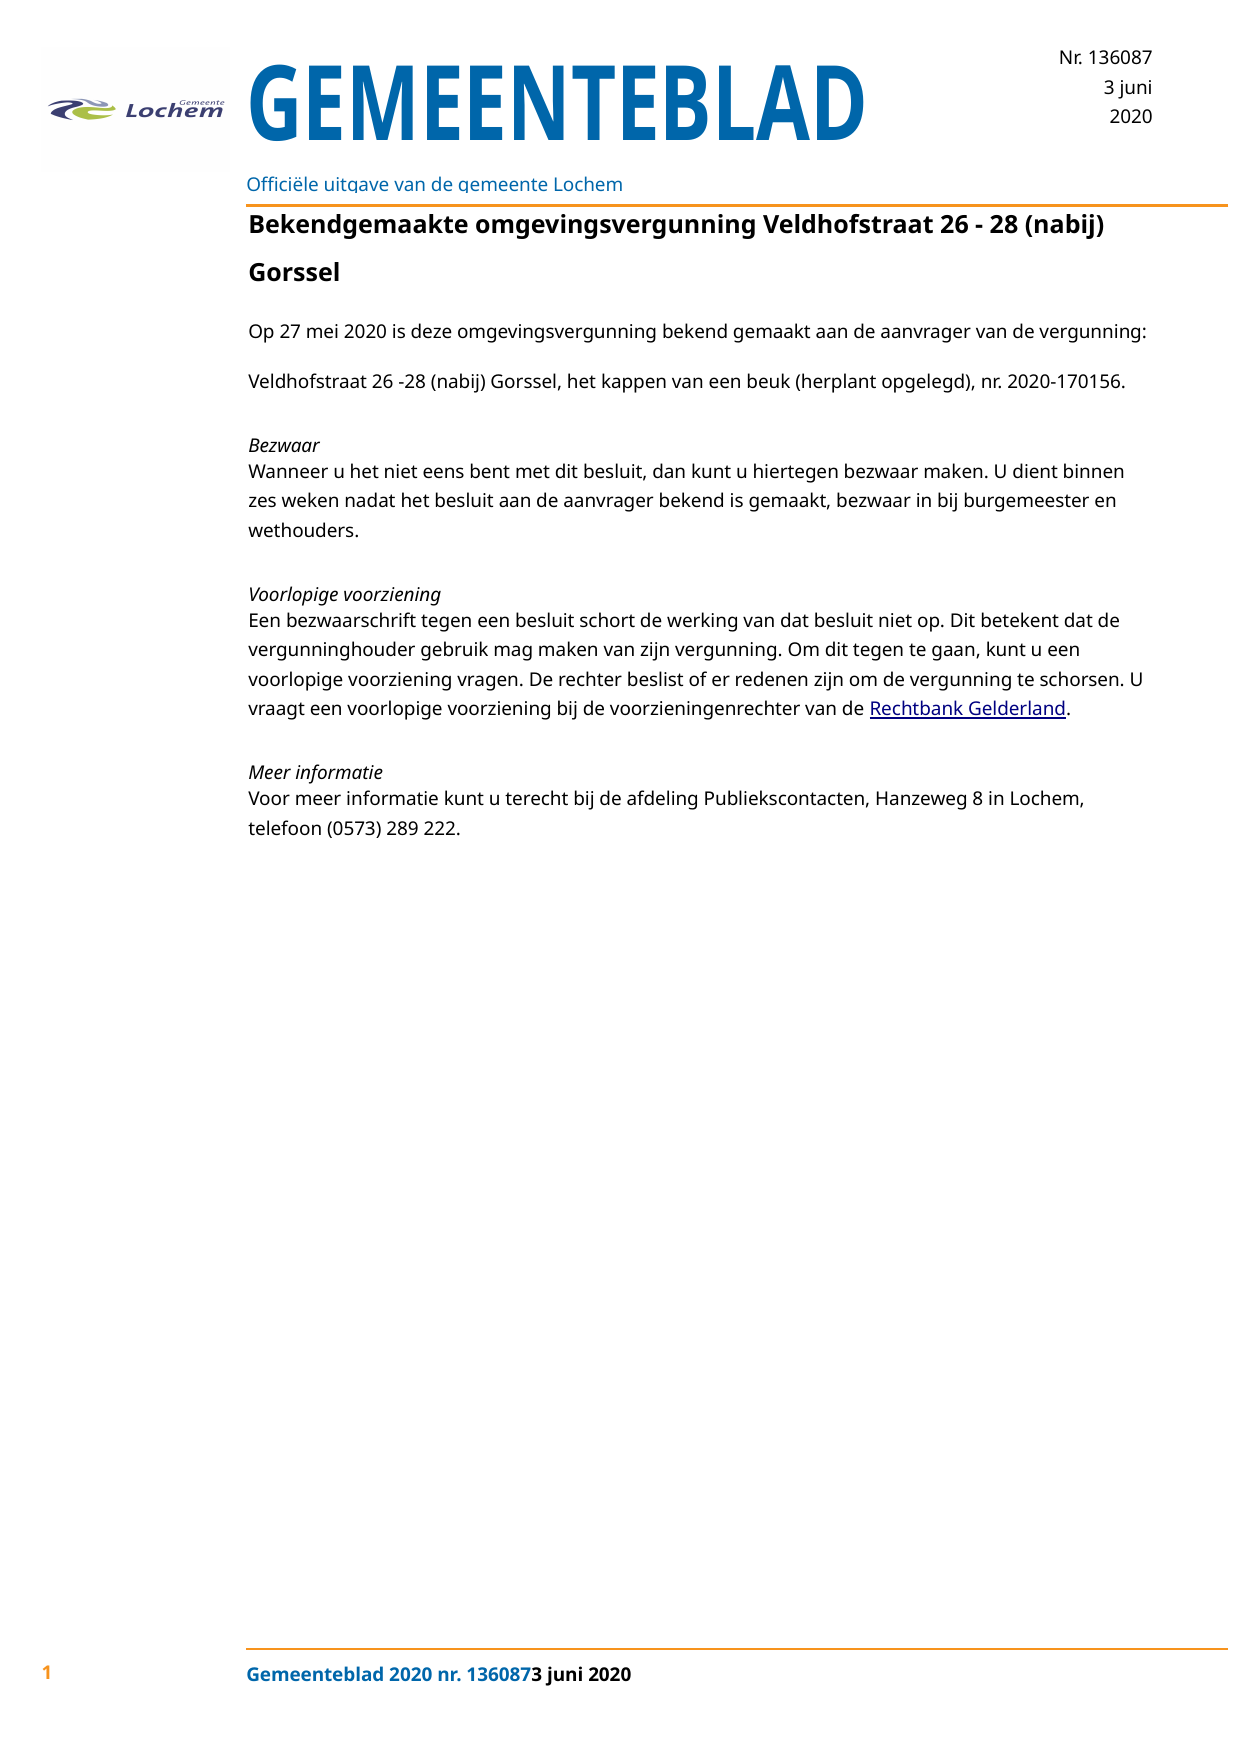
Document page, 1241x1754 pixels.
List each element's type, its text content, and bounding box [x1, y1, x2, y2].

text Voor meer informatie kunt u terecht bij de afdeling Publiekscontacten, Hanzeweg 8 in Lochem, telefoon (0573) 289 222. [248, 785, 1152, 841]
text Meer informatie [248, 759, 1152, 785]
text Op 27 mei 2020 is deze omgevingsvergunning bekend gemaakt aan de aanvrager van de vergunning: [248, 318, 1152, 344]
text Wanneer u het niet eens bent met dit besluit, dan kunt u hiertegen bezwaar maken. U dient binnen zes weken nadat het besluit aan de aanvrager bekend is gemaakt, bezwaar in bij burgemeester en wethouders. [248, 458, 1152, 543]
text Een bezwaarschrift tegen een besluit schort de werking van dat besluit niet op. Dit betekent dat de vergunninghouder gebruik mag maken van zijn vergunning. Om dit tegen te gaan, kunt u een voorlopige voorziening vragen. De rechter beslist of er redenen zijn om de vergunning te schorsen. U vraagt een voorlopige voorziening bij de voorzieningenrechter van de Rechtbank Gelderland. [248, 607, 1152, 721]
picture [41, 47, 231, 172]
text Bekendgemaakte omgevingsvergunning Veldhofstraat 26 - 28 (nabij) Gorssel [248, 207, 1152, 288]
text Bezwaar [248, 432, 1152, 458]
text Voorlopige voorziening [248, 581, 1152, 607]
text Veldhofstraat 26 -28 (nabij) Gorssel, het kappen van een beuk (herplant opgelegd), nr. 2020-170156. [248, 368, 1152, 394]
